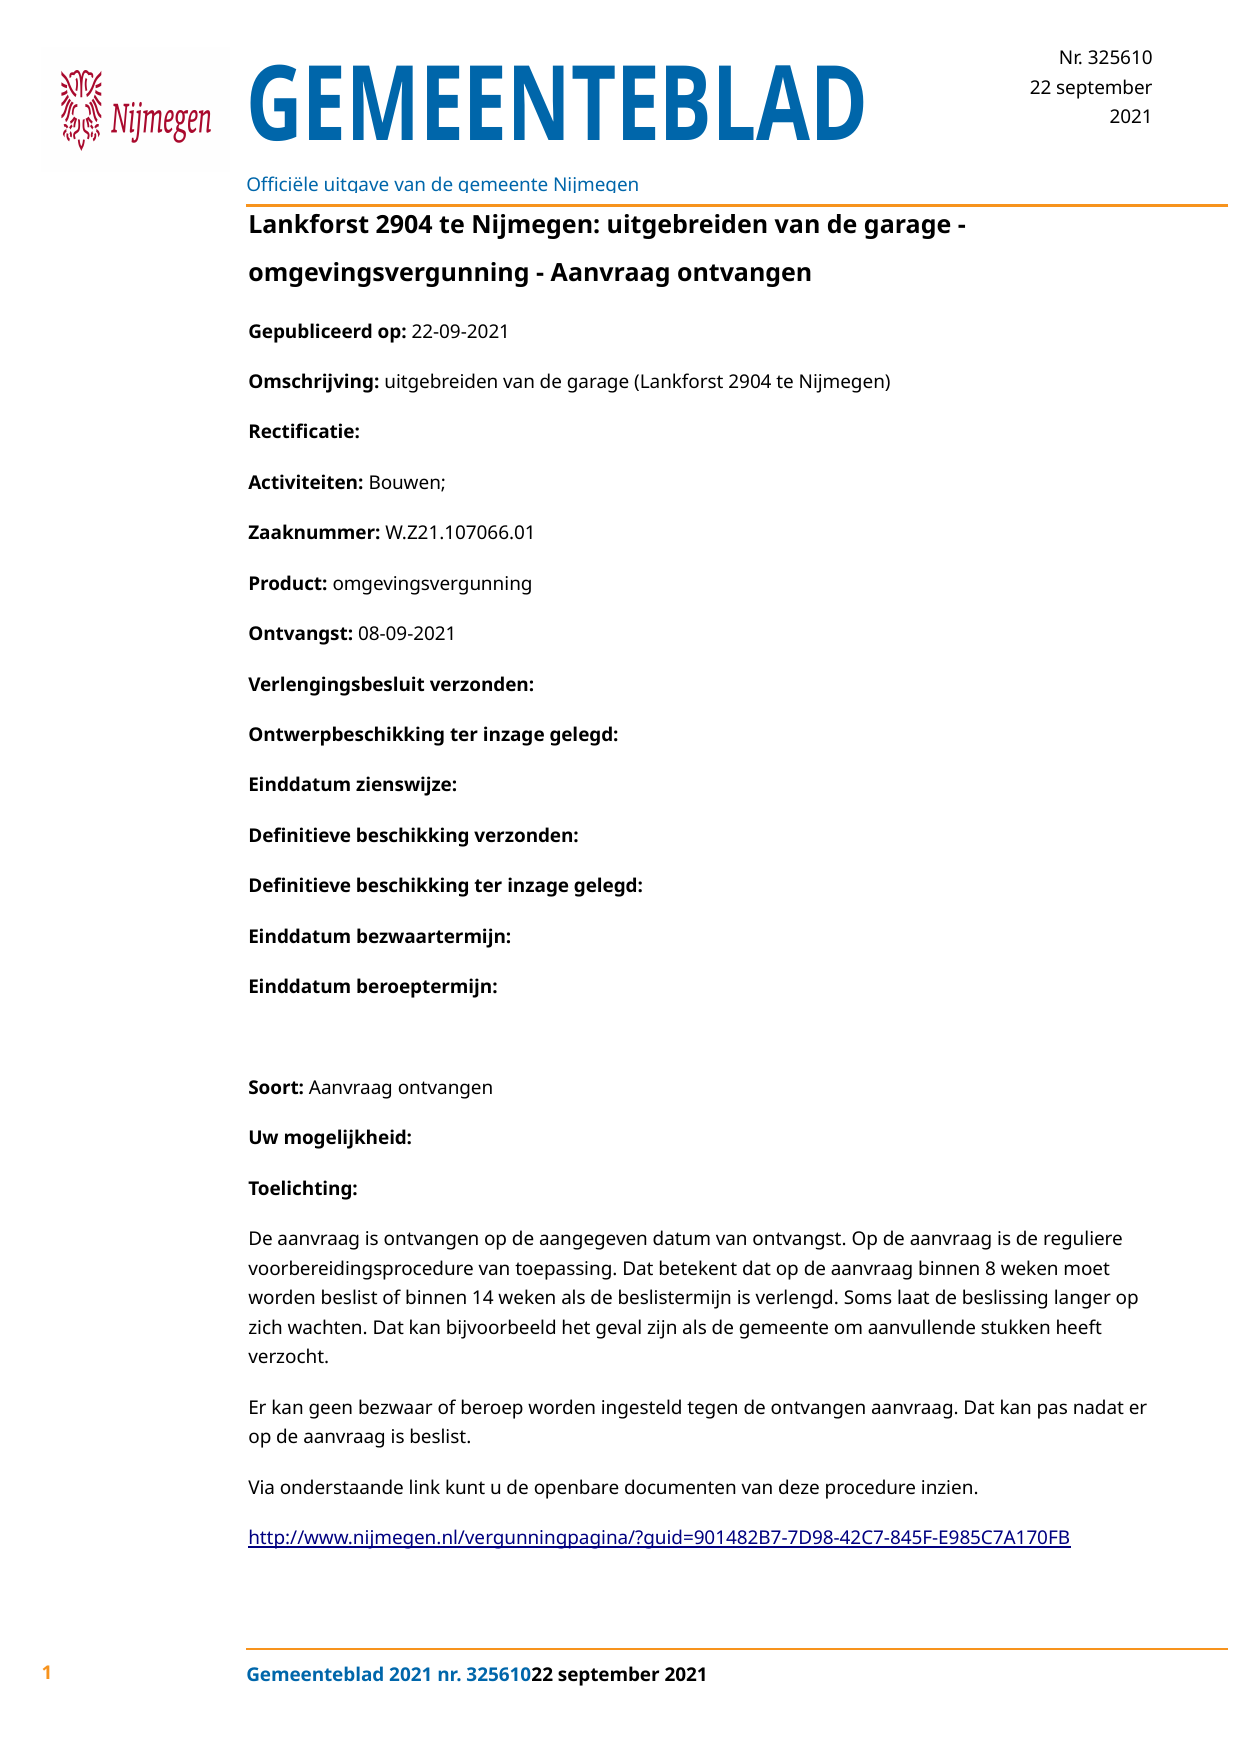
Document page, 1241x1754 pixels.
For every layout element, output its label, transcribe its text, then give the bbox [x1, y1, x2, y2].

text Ontwerpbeschikking ter inzage gelegd: [248, 721, 1152, 747]
text Rectificatie: [248, 419, 1152, 444]
text Via onderstaande link kunt u de openbare documenten van deze procedure inzien. [248, 1474, 1152, 1500]
text Product: omgevingsvergunning [248, 570, 1152, 596]
text Omschrijving: uitgebreiden van de garage (Lankforst 2904 te Nijmegen) [248, 368, 1152, 394]
text Verlengingsbesluit verzonden: [248, 671, 1152, 697]
text Gepubliceerd op: 22-09-2021 [248, 318, 1152, 344]
text Lankforst 2904 te Nijmegen: uitgebreiden van de garage - omgevingsvergunning - Aanvraag ontvangen [248, 207, 1152, 288]
text Definitieve beschikking ter inzage gelegd: [248, 872, 1152, 898]
text Uw mogelijkheid: [248, 1124, 1152, 1150]
text Activiteiten: Bouwen; [248, 469, 1152, 495]
text De aanvraag is ontvangen op de aangegeven datum van ontvangst. Op de aanvraag is de reguliere voorbereidingsprocedure van toepassing. Dat betekent dat op de aanvraag binnen 8 weken moet worden beslist of binnen 14 weken als de beslistermijn is verlengd. Soms laat de beslissing langer op zich wachten. Dat kan bijvoorbeeld het geval zijn als de gemeente om aanvullende stukken heeft verzocht. [248, 1225, 1152, 1369]
text Einddatum bezwaartermijn: [248, 923, 1152, 949]
text http://www.nijmegen.nl/vergunningpagina/?guid=901482B7-7D98-42C7-845F-E985C7A170FB [248, 1524, 1152, 1550]
text Einddatum beroeptermijn: [248, 973, 1152, 999]
text Soort: Aanvraag ontvangen [248, 1074, 1152, 1100]
text Definitieve beschikking verzonden: [248, 822, 1152, 848]
text Toelichting: [248, 1175, 1152, 1201]
picture [41, 47, 231, 172]
text Einddatum zienswijze: [248, 772, 1152, 797]
text Zaaknummer: W.Z21.107066.01 [248, 519, 1152, 545]
text Er kan geen bezwaar of beroep worden ingesteld tegen de ontvangen aanvraag. Dat kan pas nadat er op de aanvraag is beslist. [248, 1394, 1152, 1449]
text Ontvangst: 08-09-2021 [248, 620, 1152, 646]
